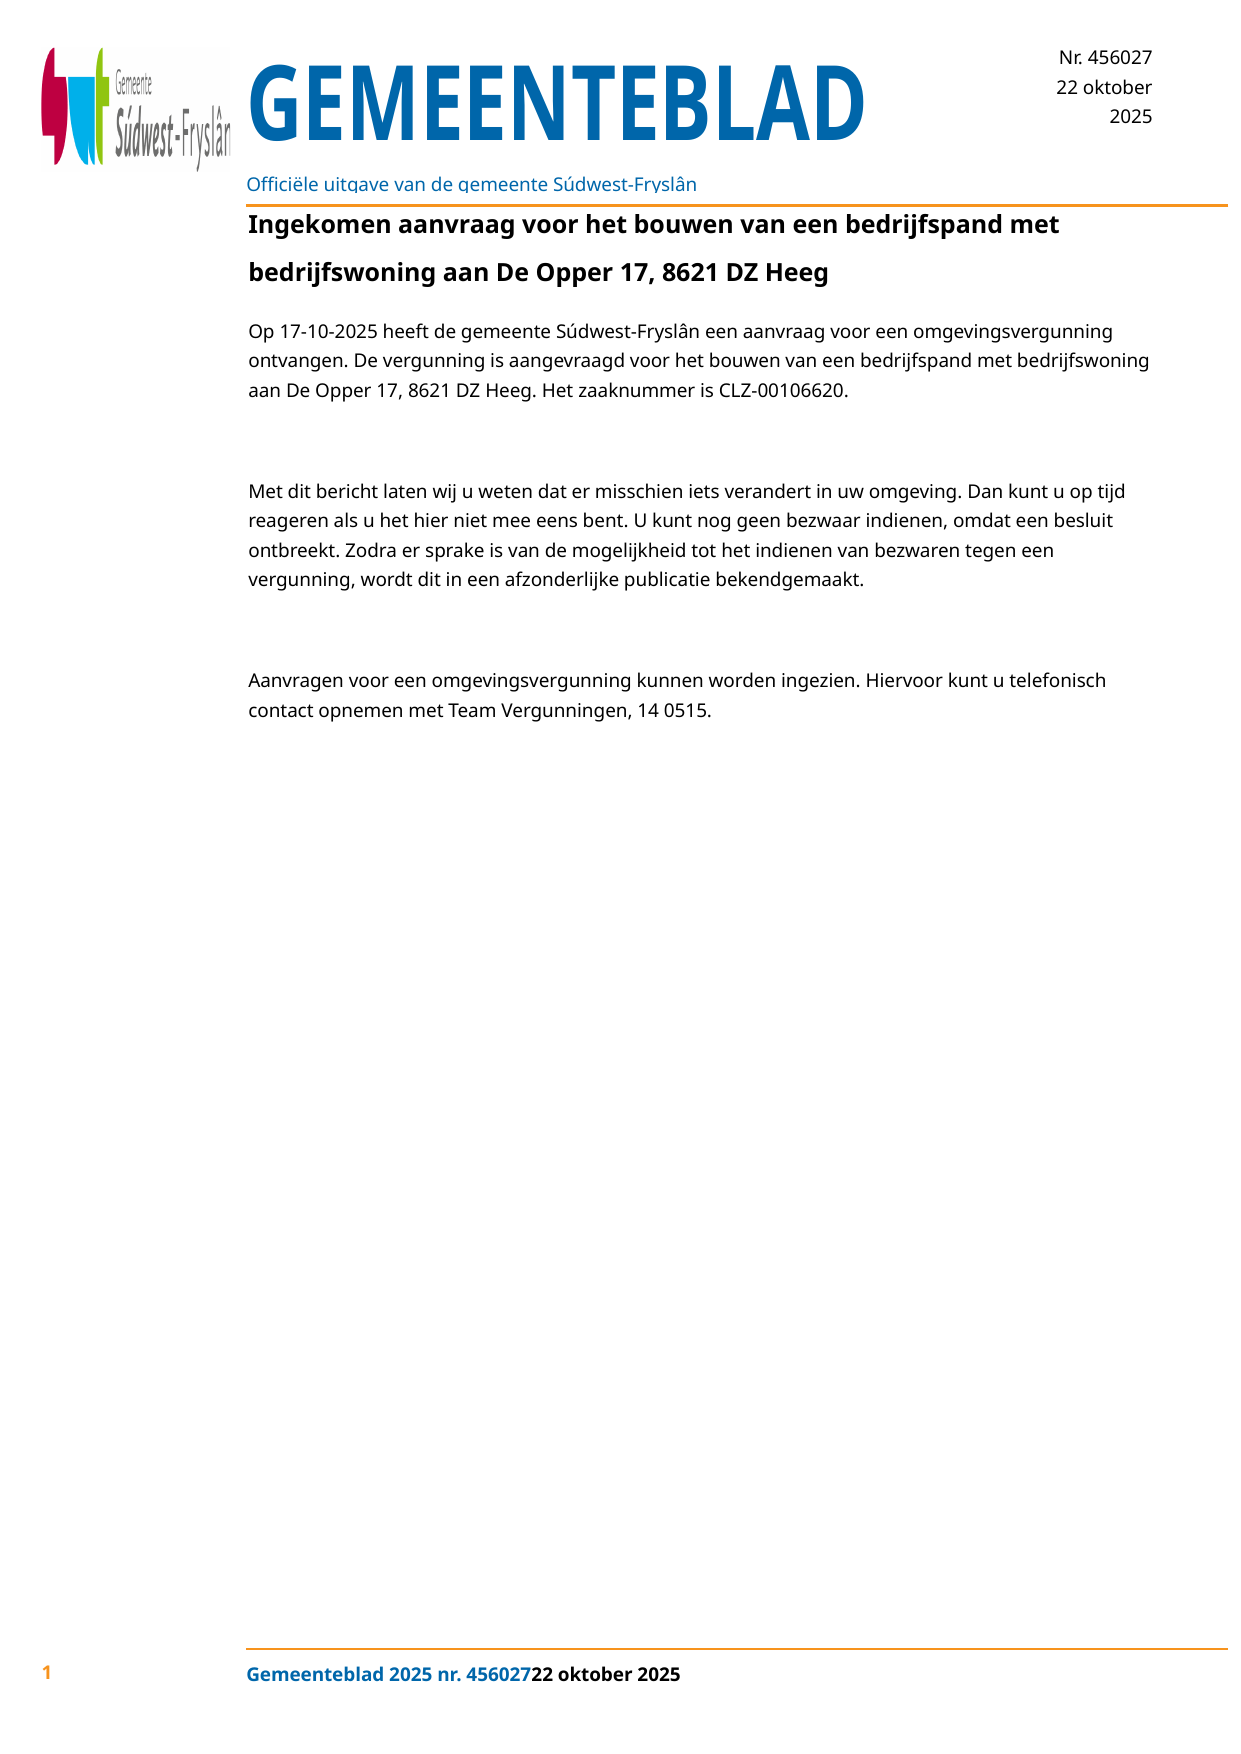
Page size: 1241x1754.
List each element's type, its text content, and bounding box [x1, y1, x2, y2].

text Met dit bericht laten wij u weten dat er misschien iets verandert in uw omgeving. Dan kunt u op tijd reageren als u het hier niet mee eens bent. U kunt nog geen bezwaar indienen, omdat een besluit ontbreekt. Zodra er sprake is van de mogelijkheid tot het indienen van bezwaren tegen een vergunning, wordt dit in een afzonderlijke publicatie bekendgemaakt. [248, 478, 1152, 592]
picture [41, 47, 231, 172]
text Op 17-10-2025 heeft de gemeente Súdwest-Fryslân een aanvraag voor een omgevingsvergunning ontvangen. De vergunning is aangevraagd voor het bouwen van een bedrijfspand met bedrijfswoning aan De Opper 17, 8621 DZ Heeg. Het zaaknummer is CLZ-00106620. [248, 318, 1152, 403]
text Aanvragen voor een omgevingsvergunning kunnen worden ingezien. Hiervoor kunt u telefonisch contact opnemen met Team Vergunningen, 14 0515. [248, 667, 1152, 723]
text Ingekomen aanvraag voor het bouwen van een bedrijfspand met bedrijfswoning aan De Opper 17, 8621 DZ Heeg [248, 207, 1152, 288]
